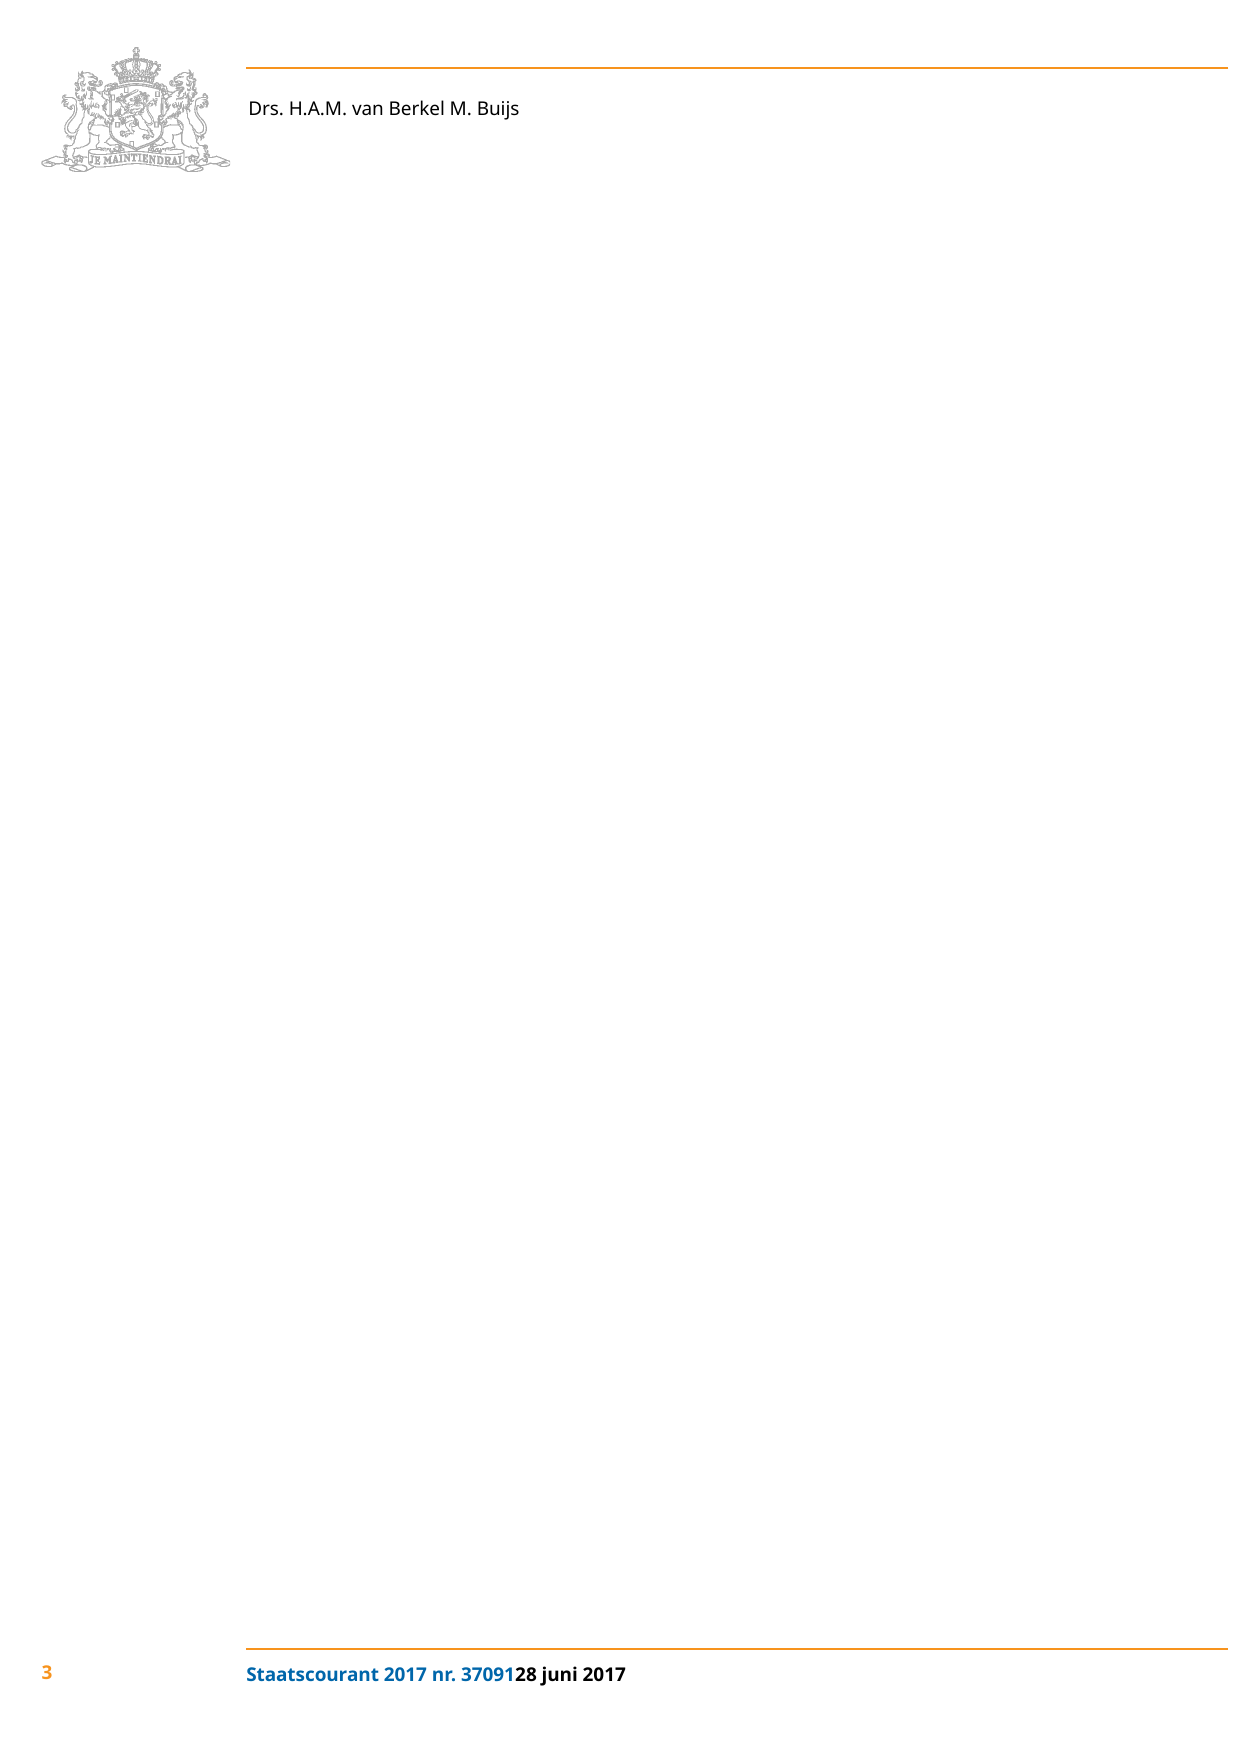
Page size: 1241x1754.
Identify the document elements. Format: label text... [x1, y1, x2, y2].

text Drs. H.A.M. van Berkel M. Buijs [248, 95, 1152, 121]
picture [41, 47, 231, 172]
